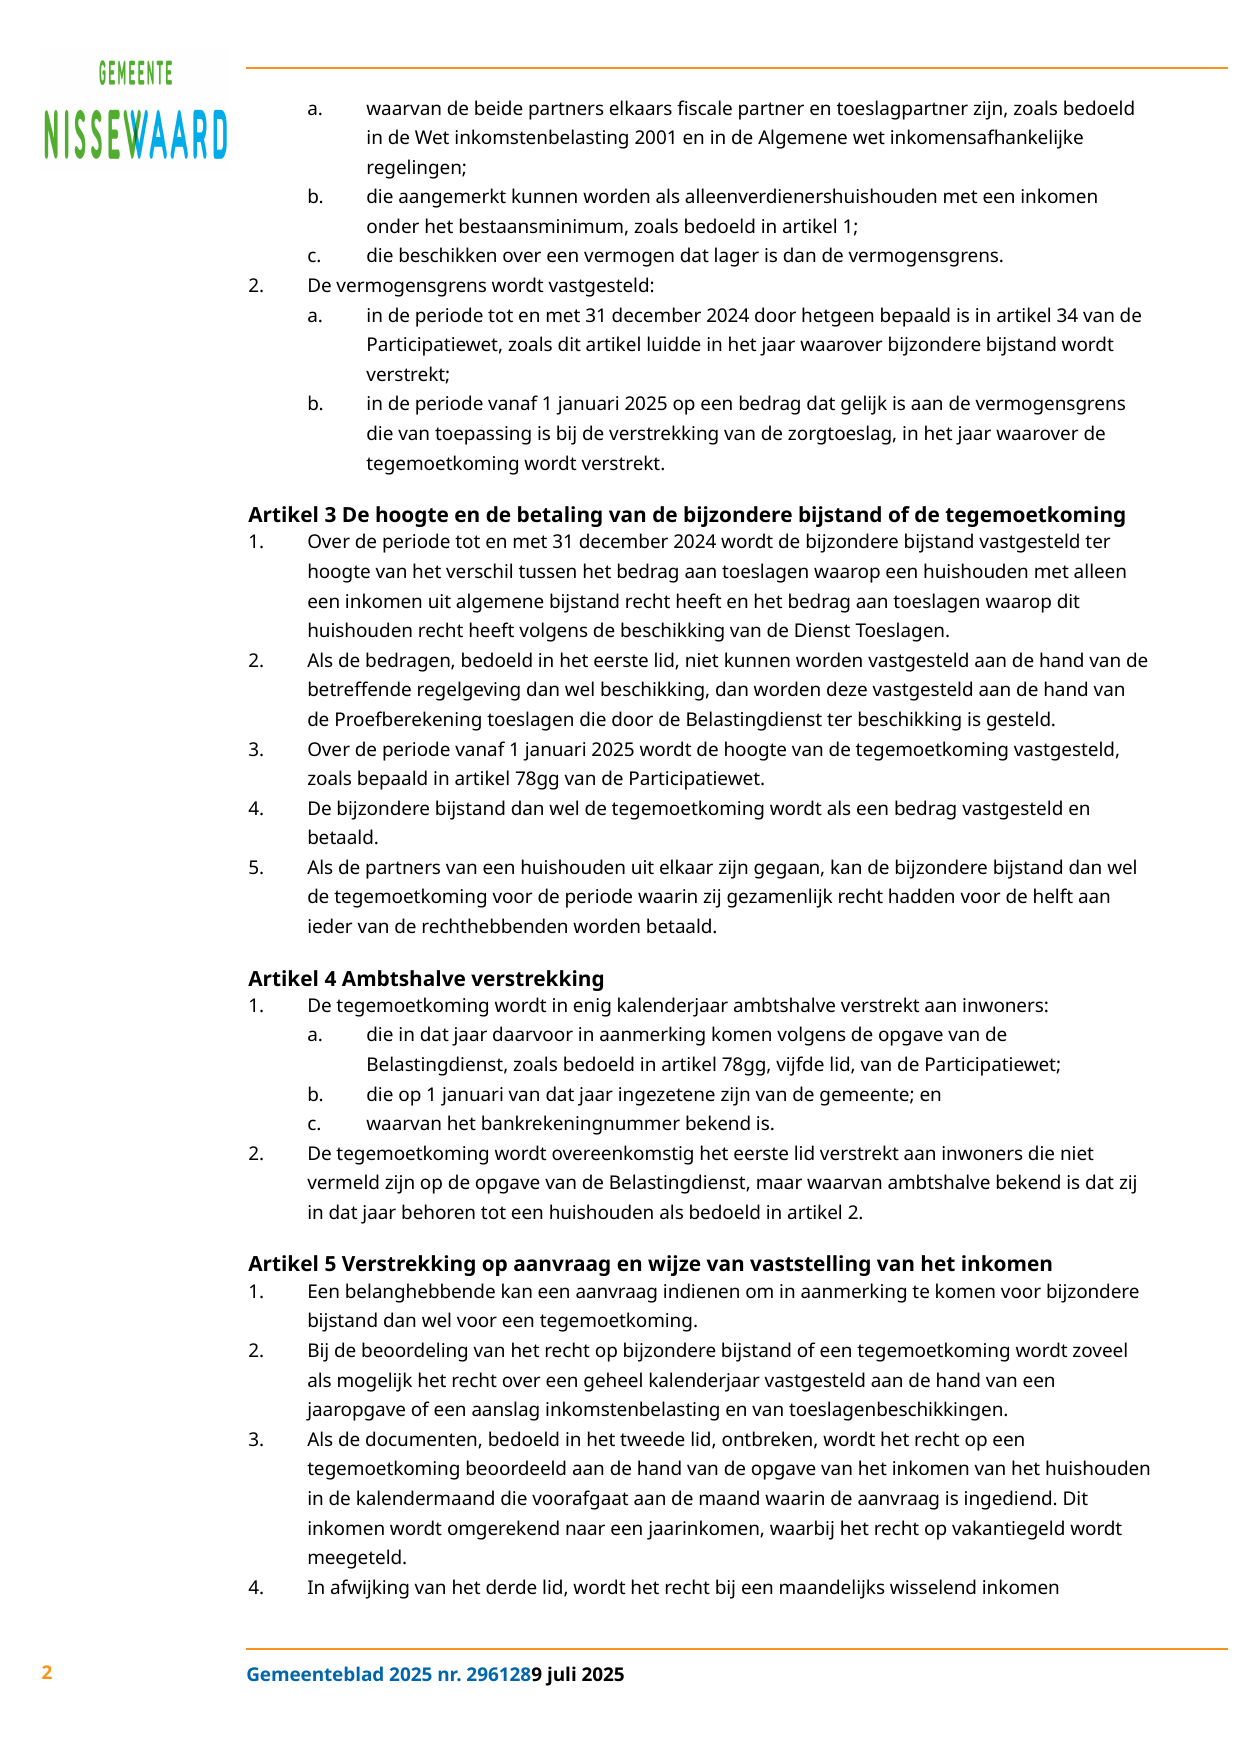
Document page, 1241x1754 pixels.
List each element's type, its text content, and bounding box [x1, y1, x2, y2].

list Een belanghebbende kan een aanvraag indienen om in aanmerking te komen voor bijzondere bijstand dan wel voor een tegemoetkoming. [248, 1278, 1152, 1333]
text Artikel 4 Ambtshalve verstrekking [248, 964, 1152, 992]
list De vermogensgrens wordt vastgesteld: [248, 272, 1152, 298]
list die op 1 januari van dat jaar ingezetene zijn van de gemeente; en [307, 1081, 1152, 1107]
text Artikel 3 De hoogte en de betaling van de bijzondere bijstand of de tegemoetkoming [248, 500, 1152, 529]
list De tegemoetkoming wordt overeenkomstig het eerste lid verstrekt aan inwoners die niet vermeld zijn op de opgave van de Belastingdienst, maar waarvan ambtshalve bekend is dat zij in dat jaar behoren tot een huishouden als bedoeld in artikel 2. [248, 1140, 1152, 1225]
list Bij de beoordeling van het recht op bijzondere bijstand of een tegemoetkoming wordt zoveel als mogelijk het recht over een geheel kalenderjaar vastgesteld aan de hand van een jaaropgave of een aanslag inkomstenbelasting en van toeslagenbeschikkingen. [248, 1337, 1152, 1422]
list die in dat jaar daarvoor in aanmerking komen volgens de opgave van de Belastingdienst, zoals bedoeld in artikel 78gg, vijfde lid, van de Participatiewet; [307, 1022, 1152, 1077]
list waarvan de beide partners elkaars fiscale partner en toeslagpartner zijn, zoals bedoeld in de Wet inkomstenbelasting 2001 en in de Algemene wet inkomensafhankelijke regelingen; [307, 95, 1152, 180]
text Artikel 5 Verstrekking op aanvraag en wijze van vaststelling van het inkomen [248, 1249, 1152, 1278]
list die beschikken over een vermogen dat lager is dan de vermogensgrens. [307, 243, 1152, 268]
list Over de periode vanaf 1 januari 2025 wordt de hoogte van de tegemoetkoming vastgesteld, zoals bepaald in artikel 78gg van de Participatiewet. [248, 736, 1152, 791]
list in de periode tot en met 31 december 2024 door hetgeen bepaald is in artikel 34 van de Participatiewet, zoals dit artikel luidde in het jaar waarover bijzondere bijstand wordt verstrekt; [307, 302, 1152, 387]
list De bijzondere bijstand dan wel de tegemoetkoming wordt als een bedrag vastgesteld en betaald. [248, 795, 1152, 850]
list Als de partners van een huishouden uit elkaar zijn gegaan, kan de bijzondere bijstand dan wel de tegemoetkoming voor de periode waarin zij gezamenlijk recht hadden voor de helft aan ieder van de rechthebbenden worden betaald. [248, 854, 1152, 939]
list in de periode vanaf 1 januari 2025 op een bedrag dat gelijk is aan de vermogensgrens die van toepassing is bij de verstrekking van de zorgtoeslag, in het jaar waarover de tegemoetkoming wordt verstrekt. [307, 391, 1152, 476]
list De tegemoetkoming wordt in enig kalenderjaar ambtshalve verstrekt aan inwoners: [248, 992, 1152, 1018]
picture [41, 47, 231, 172]
list Als de bedragen, bedoeld in het eerste lid, niet kunnen worden vastgesteld aan de hand van de betreffende regelgeving dan wel beschikking, dan worden deze vastgesteld aan de hand van de Proefberekening toeslagen die door de Belastingdienst ter beschikking is gesteld. [248, 647, 1152, 732]
list Als de documenten, bedoeld in het tweede lid, ontbreken, wordt het recht op een tegemoetkoming beoordeeld aan de hand van de opgave van het inkomen van het huishouden in de kalendermaand die voorafgaat aan de maand waarin de aanvraag is ingediend. Dit inkomen wordt omgerekend naar een jaarinkomen, waarbij het recht op vakantiegeld wordt meegeteld. [248, 1426, 1152, 1570]
list Over de periode tot en met 31 december 2024 wordt de bijzondere bijstand vastgesteld ter hoogte van het verschil tussen het bedrag aan toeslagen waarop een huishouden met alleen een inkomen uit algemene bijstand recht heeft en het bedrag aan toeslagen waarop dit huishouden recht heeft volgens de beschikking van de Dienst Toeslagen. [248, 529, 1152, 643]
list waarvan het bankrekeningnummer bekend is. [307, 1110, 1152, 1136]
list In afwijking van het derde lid, wordt het recht bij een maandelijks wisselend inkomen [248, 1574, 1152, 1599]
list die aangemerkt kunnen worden als alleenverdienershuishouden met een inkomen onder het bestaansminimum, zoals bedoeld in artikel 1; [307, 183, 1152, 239]
